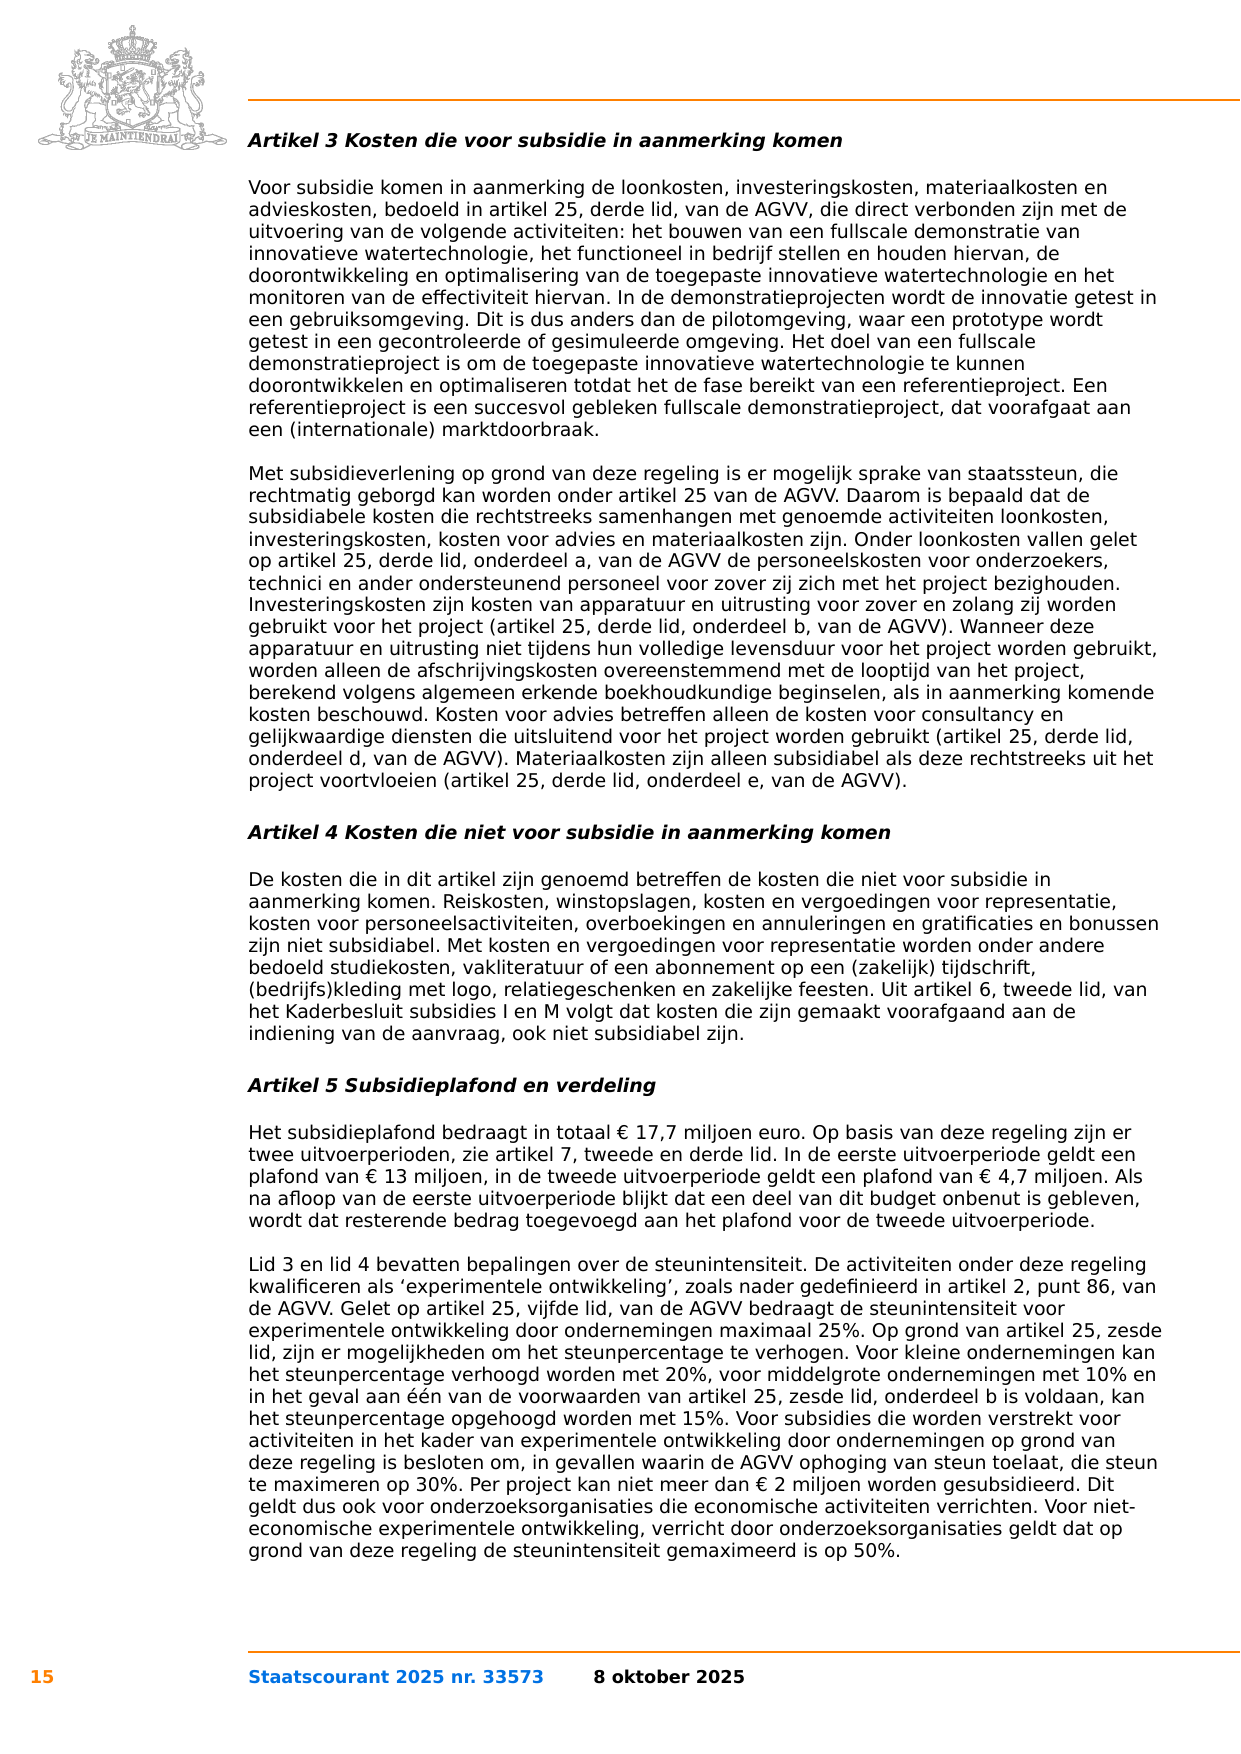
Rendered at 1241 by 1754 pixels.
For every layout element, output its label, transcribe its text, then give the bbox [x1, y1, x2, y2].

subtitle Artikel 5 Subsidieplafond en verdeling [248, 1075, 1163, 1097]
text Voor subsidie komen in aanmerking de loonkosten, investeringskosten, materiaalkosten en advieskosten, bedoeld in artikel 25, derde lid, van de AGVV, die direct verbonden zijn met de uitvoering van de volgende activiteiten: het bouwen van een fullscale demonstratie van innovatieve watertechnologie, het functioneel in bedrijf stellen en houden hiervan, de doorontwikkeling en optimalisering van de toegepaste innovatieve watertechnologie en het monitoren van de effectiviteit hiervan. In de demonstratieprojecten wordt de innovatie getest in een gebruiksomgeving. Dit is dus anders dan de pilotomgeving, waar een prototype wordt getest in een gecontroleerde of gesimuleerde omgeving. Het doel van een fullscale demonstratieproject is om de toegepaste innovatieve watertechnologie te kunnen doorontwikkelen en optimaliseren totdat het de fase bereikt van een referentieproject. Een referentieproject is een succesvol gebleken fullscale demonstratieproject, dat voorafgaat aan een (internationale) marktdoorbraak. [248, 177, 1163, 441]
picture [38, 25, 227, 150]
text Met subsidieverlening op grond van deze regeling is er mogelijk sprake van staatssteun, die rechtmatig geborgd kan worden onder artikel 25 van de AGVV. Daarom is bepaald dat de subsidiabele kosten die rechtstreeks samenhangen met genoemde activiteiten loonkosten, investeringskosten, kosten voor advies en materiaalkosten zijn. Onder loonkosten vallen gelet op artikel 25, derde lid, onderdeel a, van de AGVV de personeelskosten voor onderzoekers, technici en ander ondersteunend personeel voor zover zij zich met het project bezighouden. Investeringskosten zijn kosten van apparatuur en uitrusting voor zover en zolang zij worden gebruikt voor het project (artikel 25, derde lid, onderdeel b, van de AGVV). Wanneer deze apparatuur en uitrusting niet tijdens hun volledige levensduur voor het project worden gebruikt, worden alleen de afschrijvingskosten overeenstemmend met de looptijd van het project, berekend volgens algemeen erkende boekhoudkundige beginselen, als in aanmerking komende kosten beschouwd. Kosten voor advies betreffen alleen de kosten voor consultancy en gelijkwaardige diensten die uitsluitend voor het project worden gebruikt (artikel 25, derde lid, onderdeel d, van de AGVV). Materiaalkosten zijn alleen subsidiabel als deze rechtstreeks uit het project voortvloeien (artikel 25, derde lid, onderdeel e, van de AGVV). [248, 462, 1163, 792]
text De kosten die in dit artikel zijn genoemd betreffen de kosten die niet voor subsidie in aanmerking komen. Reiskosten, winstopslagen, kosten en vergoedingen voor representatie, kosten voor personeelsactiviteiten, overboekingen en annuleringen en gratificaties en bonussen zijn niet subsidiabel. Met kosten en vergoedingen voor representatie worden onder andere bedoeld studiekosten, vakliteratuur of een abonnement op een (zakelijk) tijdschrift, (bedrijfs)kleding met logo, relatiegeschenken en zakelijke feesten. Uit artikel 6, tweede lid, van het Kaderbesluit subsidies I en M volgt dat kosten die zijn gemaakt voorafgaand aan de indiening van de aanvraag, ook niet subsidiabel zijn. [248, 869, 1163, 1045]
subtitle Artikel 4 Kosten die niet voor subsidie in aanmerking komen [248, 822, 1163, 844]
text Lid 3 en lid 4 bevatten bepalingen over de steunintensiteit. De activiteiten onder deze regeling kwalificeren als ‘experimentele ontwikkeling’, zoals nader gedefinieerd in artikel 2, punt 86, van de AGVV. Gelet op artikel 25, vijfde lid, van de AGVV bedraagt de steunintensiteit voor experimentele ontwikkeling door ondernemingen maximaal 25%. Op grond van artikel 25, zesde lid, zijn er mogelijkheden om het steunpercentage te verhogen. Voor kleine ondernemingen kan het steunpercentage verhoogd worden met 20%, voor middelgrote ondernemingen met 10% en in het geval aan één van de voorwaarden van artikel 25, zesde lid, onderdeel b is voldaan, kan het steunpercentage opgehoogd worden met 15%. Voor subsidies die worden verstrekt voor activiteiten in het kader van experimentele ontwikkeling door ondernemingen op grond van deze regeling is besloten om, in gevallen waarin de AGVV ophoging van steun toelaat, die steun te maximeren op 30%. Per project kan niet meer dan € 2 miljoen worden gesubsidieerd. Dit geldt dus ook voor onderzoeksorganisaties die economische activiteiten verrichten. Voor niet-economische experimentele ontwikkeling, verricht door onderzoeksorganisaties geldt dat op grond van deze regeling de steunintensiteit gemaximeerd is op 50%. [248, 1254, 1163, 1561]
text Het subsidieplafond bedraagt in totaal € 17,7 miljoen euro. Op basis van deze regeling zijn er twee uitvoerperioden, zie artikel 7, tweede en derde lid. In de eerste uitvoerperiode geldt een plafond van € 13 miljoen, in de tweede uitvoerperiode geldt een plafond van € 4,7 miljoen. Als na afloop van de eerste uitvoerperiode blijkt dat een deel van dit budget onbenut is gebleven, wordt dat resterende bedrag toegevoegd aan het plafond voor de tweede uitvoerperiode. [248, 1122, 1163, 1232]
subtitle Artikel 3 Kosten die voor subsidie in aanmerking komen [248, 130, 1163, 152]
